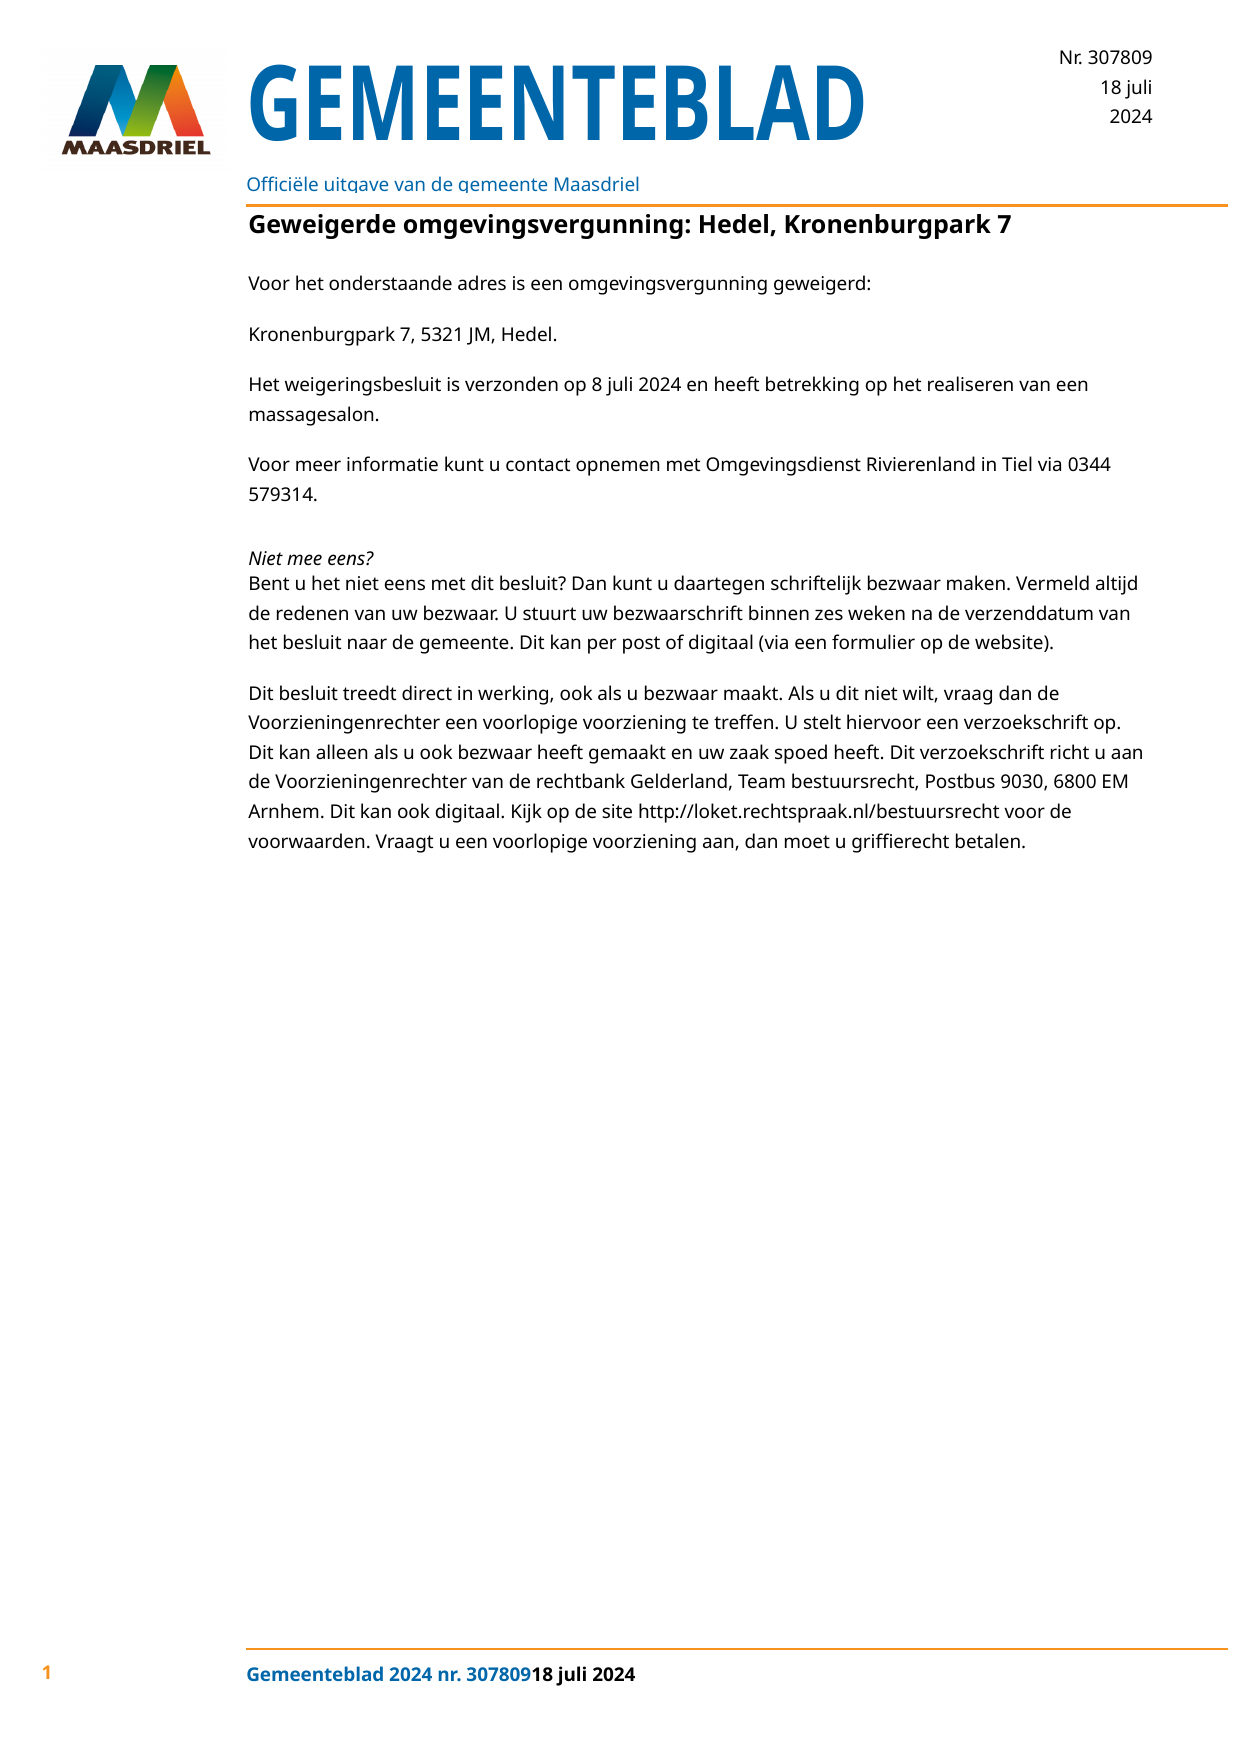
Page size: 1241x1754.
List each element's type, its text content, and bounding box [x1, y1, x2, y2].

text Geweigerde omgevingsvergunning: Hedel, Kronenburgpark 7 [248, 207, 1152, 241]
text Voor het onderstaande adres is een omgevingsvergunning geweigerd: [248, 270, 1152, 296]
text Voor meer informatie kunt u contact opnemen met Omgevingsdienst Rivierenland in Tiel via 0344 579314. [248, 451, 1152, 506]
text Het weigeringsbesluit is verzonden op 8 juli 2024 en heeft betrekking op het realiseren van een massagesalon. [248, 371, 1152, 426]
text Bent u het niet eens met dit besluit? Dan kunt u daartegen schriftelijk bezwaar maken. Vermeld altijd de redenen van uw bezwaar. U stuurt uw bezwaarschrift binnen zes weken na de verzenddatum van het besluit naar de gemeente. Dit kan per post of digitaal (via een formulier op de website). [248, 570, 1152, 655]
picture [41, 47, 231, 172]
text Dit besluit treedt direct in werking, ook als u bezwaar maakt. Als u dit niet wilt, vraag dan de Voorzieningenrechter een voorlopige voorziening te treffen. U stelt hiervoor een verzoekschrift op. Dit kan alleen als u ook bezwaar heeft gemaakt en uw zaak spoed heeft. Dit verzoekschrift richt u aan de Voorzieningenrechter van de rechtbank Gelderland, Team bestuursrecht, Postbus 9030, 6800 EM Arnhem. Dit kan ook digitaal. Kijk op de site http://loket.rechtspraak.nl/bestuursrecht voor de voorwaarden. Vraagt u een voorlopige voorziening aan, dan moet u griffierecht betalen. [248, 680, 1152, 854]
text Kronenburgpark 7, 5321 JM, Hedel. [248, 321, 1152, 346]
text Niet mee eens? [248, 545, 1152, 570]
